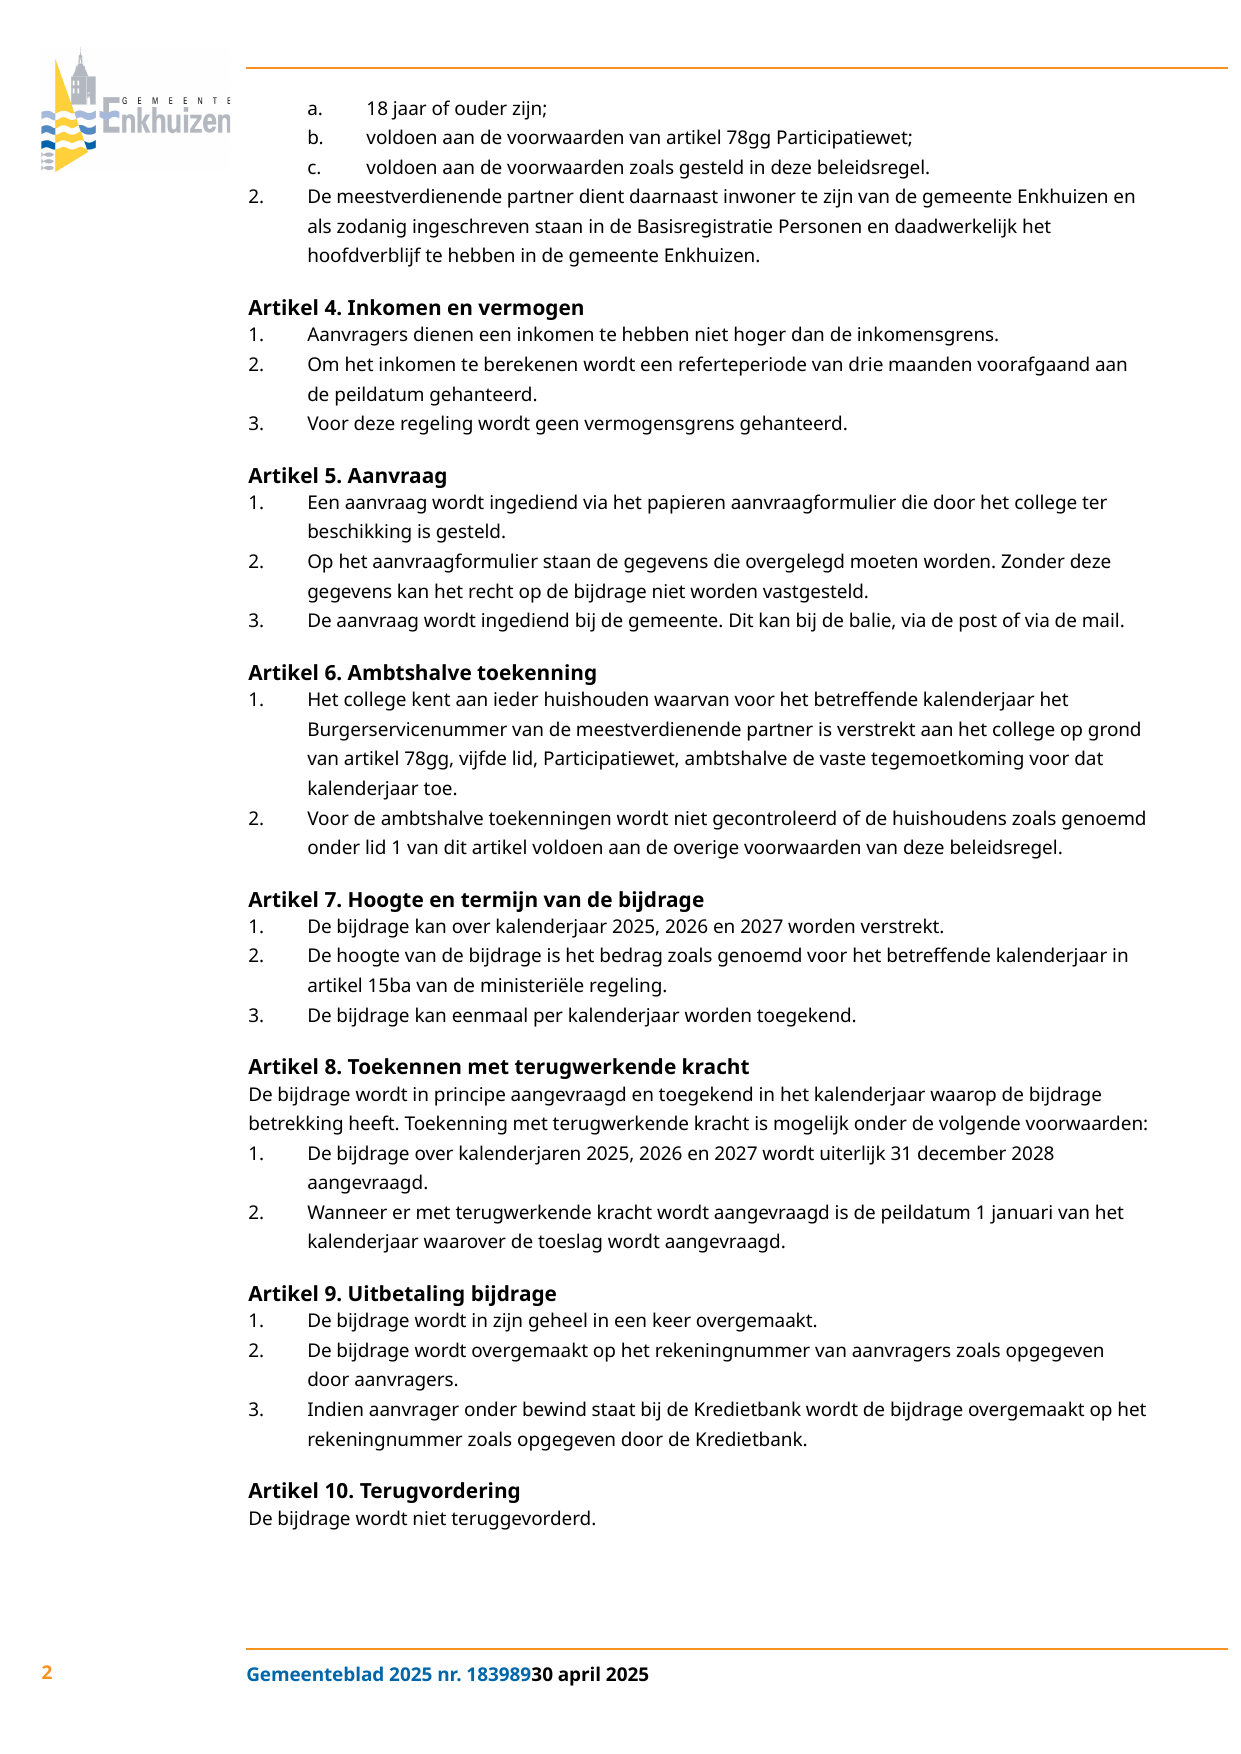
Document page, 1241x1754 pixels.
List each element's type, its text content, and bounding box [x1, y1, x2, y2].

list De hoogte van de bijdrage is het bedrag zoals genoemd voor het betreffende kalenderjaar in artikel 15ba van de ministeriële regeling. [248, 943, 1152, 998]
list De bijdrage over kalenderjaren 2025, 2026 en 2027 wordt uiterlijk 31 december 2028 aangevraagd. [248, 1140, 1152, 1195]
text Artikel 4. Inkomen en vermogen [248, 293, 1152, 322]
list De aanvraag wordt ingediend bij de gemeente. Dit kan bij de balie, via de post of via de mail. [248, 607, 1152, 633]
list Het college kent aan ieder huishouden waarvan voor het betreffende kalenderjaar het Burgerservicenummer van de meestverdienende partner is verstrekt aan het college op grond van artikel 78gg, vijfde lid, Participatiewet, ambtshalve de vaste tegemoetkoming voor dat kalenderjaar toe. [248, 686, 1152, 801]
list voldoen aan de voorwaarden zoals gesteld in deze beleidsregel. [307, 154, 1152, 180]
text Artikel 10. Terugvordering [248, 1476, 1152, 1505]
text Artikel 9. Uitbetaling bijdrage [248, 1279, 1152, 1307]
picture [41, 47, 231, 172]
list Om het inkomen te berekenen wordt een referteperiode van drie maanden voorafgaand aan de peildatum gehanteerd. [248, 351, 1152, 406]
text Artikel 5. Aanvraag [248, 461, 1152, 489]
list De meestverdienende partner dient daarnaast inwoner te zijn van de gemeente Enkhuizen en als zodanig ingeschreven staan in de Basisregistratie Personen en daadwerkelijk het hoofdverblijf te hebben in de gemeente Enkhuizen. [248, 183, 1152, 268]
list Voor de ambtshalve toekenningen wordt niet gecontroleerd of de huishoudens zoals genoemd onder lid 1 van dit artikel voldoen aan de overige voorwaarden van deze beleidsregel. [248, 805, 1152, 860]
list Een aanvraag wordt ingediend via het papieren aanvraagformulier die door het college ter beschikking is gesteld. [248, 489, 1152, 544]
list Aanvragers dienen een inkomen te hebben niet hoger dan de inkomensgrens. [248, 322, 1152, 347]
list De bijdrage kan over kalenderjaar 2025, 2026 en 2027 worden verstrekt. [248, 913, 1152, 939]
list voldoen aan de voorwaarden van artikel 78gg Participatiewet; [307, 124, 1152, 150]
list De bijdrage wordt overgemaakt op het rekeningnummer van aanvragers zoals opgegeven door aanvragers. [248, 1337, 1152, 1392]
list 18 jaar of ouder zijn; [307, 95, 1152, 121]
text De bijdrage wordt in principe aangevraagd en toegekend in het kalenderjaar waarop de bijdrage betrekking heeft. Toekenning met terugwerkende kracht is mogelijk onder de volgende voorwaarden: [248, 1081, 1152, 1136]
list De bijdrage wordt in zijn geheel in een keer overgemaakt. [248, 1307, 1152, 1333]
list De bijdrage kan eenmaal per kalenderjaar worden toegekend. [248, 1002, 1152, 1028]
text De bijdrage wordt niet teruggevorderd. [248, 1505, 1152, 1530]
text Artikel 6. Ambtshalve toekenning [248, 658, 1152, 686]
list Op het aanvraagformulier staan de gegevens die overgelegd moeten worden. Zonder deze gegevens kan het recht op de bijdrage niet worden vastgesteld. [248, 548, 1152, 604]
list Wanneer er met terugwerkende kracht wordt aangevraagd is de peildatum 1 januari van het kalenderjaar waarover de toeslag wordt aangevraagd. [248, 1199, 1152, 1254]
text Artikel 8. Toekennen met terugwerkende kracht [248, 1052, 1152, 1081]
list Voor deze regeling wordt geen vermogensgrens gehanteerd. [248, 410, 1152, 436]
list Indien aanvrager onder bewind staat bij de Kredietbank wordt de bijdrage overgemaakt op het rekeningnummer zoals opgegeven door de Kredietbank. [248, 1396, 1152, 1452]
text Artikel 7. Hoogte en termijn van de bijdrage [248, 885, 1152, 913]
